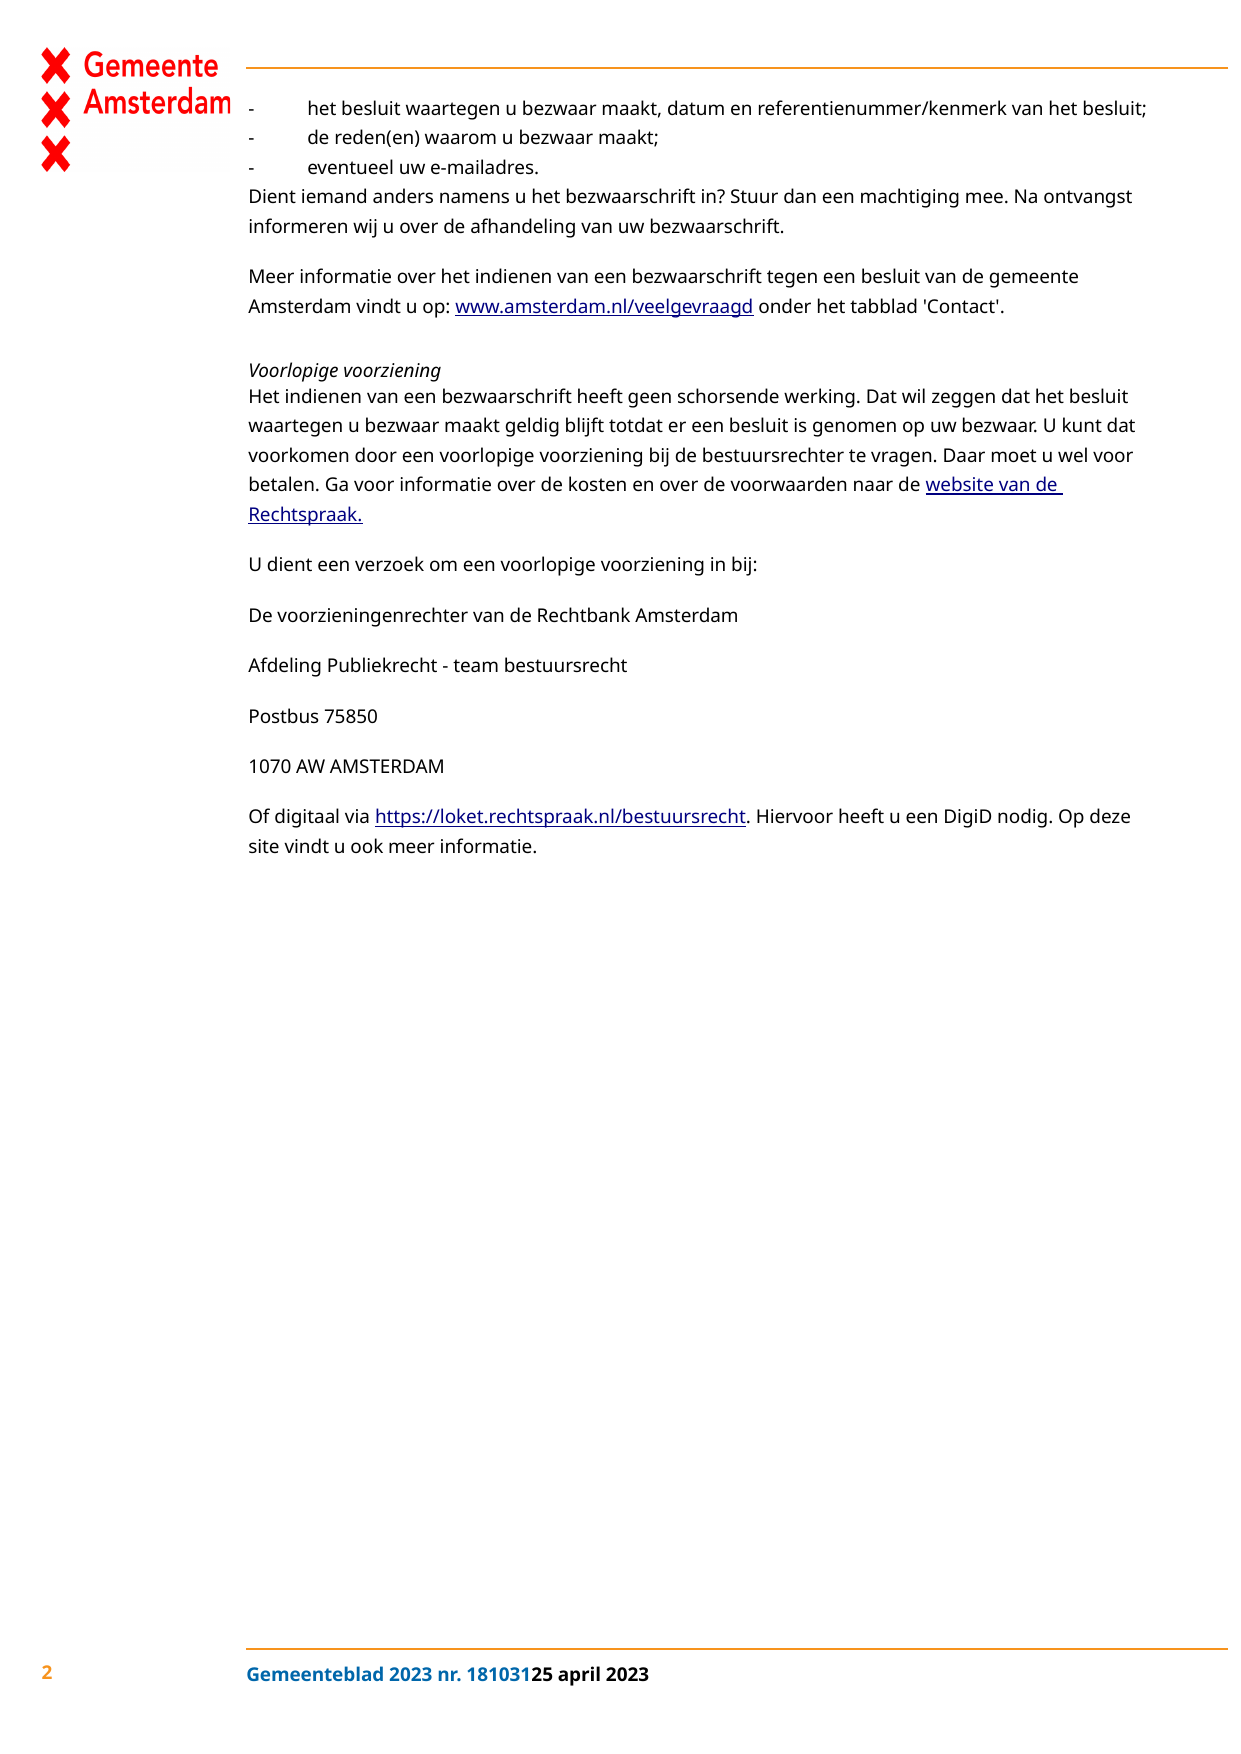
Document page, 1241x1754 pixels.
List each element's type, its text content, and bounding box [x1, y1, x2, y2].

text Afdeling Publiekrecht - team bestuursrecht [248, 652, 1152, 678]
list eventueel uw e-mailadres. [248, 154, 1152, 180]
text Voorlopige voorziening [248, 357, 1152, 383]
text 1070 AW AMSTERDAM [248, 753, 1152, 779]
text Dient iemand anders namens u het bezwaarschrift in? Stuur dan een machtiging mee. Na ontvangst informeren wij u over de afhandeling van uw bezwaarschrift. [248, 183, 1152, 239]
text Het indienen van een bezwaarschrift heeft geen schorsende werking. Dat wil zeggen dat het besluit waartegen u bezwaar maakt geldig blijft totdat er een besluit is genomen op uw bezwaar. U kunt dat voorkomen door een voorlopige voorziening bij de bestuursrechter te vragen. Daar moet u wel voor betalen. Ga voor informatie over de kosten en over de voorwaarden naar de website van de Rechtspraak. [248, 383, 1152, 527]
list het besluit waartegen u bezwaar maakt, datum en referentienummer/kenmerk van het besluit; [248, 95, 1152, 121]
text Meer informatie over het indienen van een bezwaarschrift tegen een besluit van de gemeente Amsterdam vindt u op: www.amsterdam.nl/veelgevraagd onder het tabblad 'Contact'. [248, 263, 1152, 319]
text U dient een verzoek om een voorlopige voorziening in bij: [248, 552, 1152, 577]
text Of digitaal via https://loket.rechtspraak.nl/bestuursrecht. Hiervoor heeft u een DigiD nodig. Op deze site vindt u ook meer informatie. [248, 804, 1152, 859]
picture [41, 47, 231, 172]
text Postbus 75850 [248, 703, 1152, 728]
list de reden(en) waarom u bezwaar maakt; [248, 124, 1152, 150]
text De voorzieningenrechter van de Rechtbank Amsterdam [248, 602, 1152, 628]
